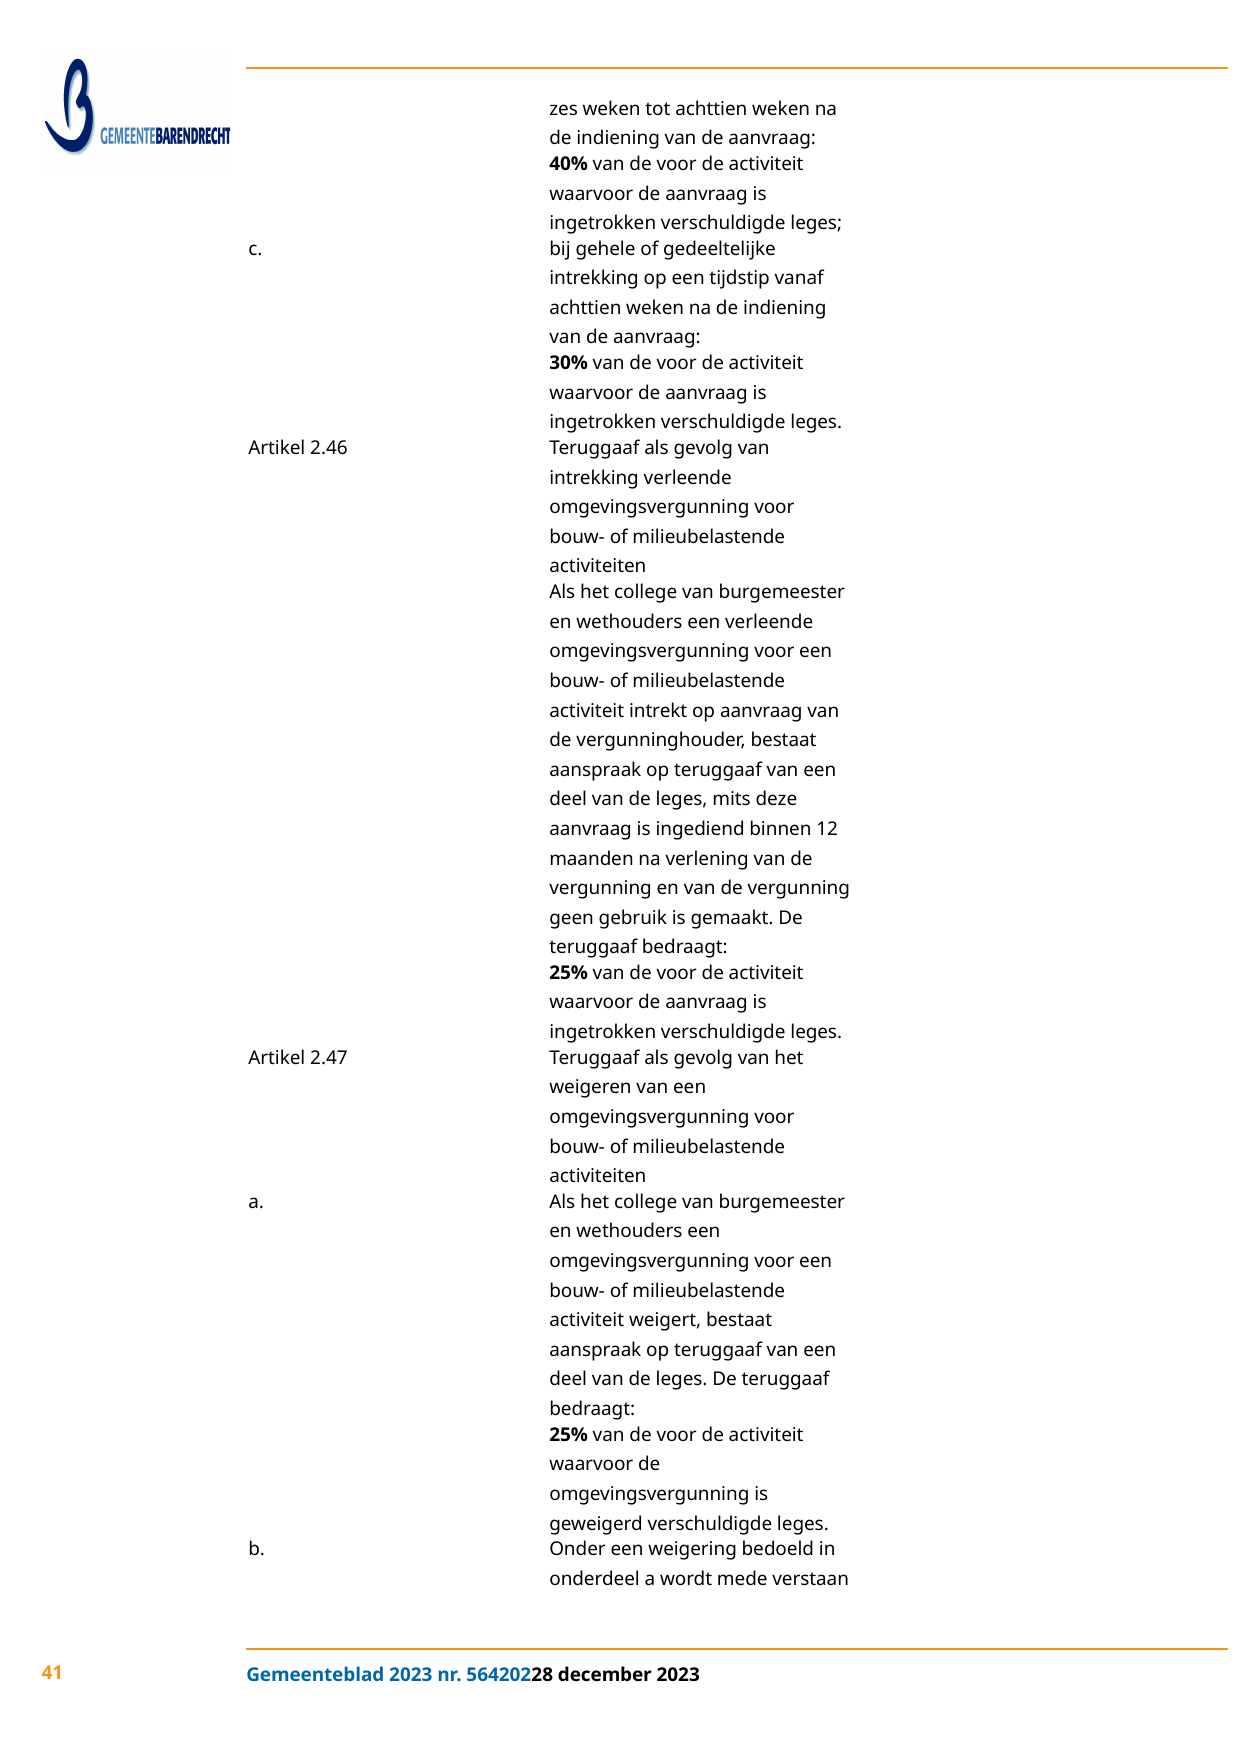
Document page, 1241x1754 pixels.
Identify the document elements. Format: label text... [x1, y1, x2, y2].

table_cell a. [248, 1188, 549, 1421]
table_cell [850, 579, 1152, 959]
table_cell [248, 959, 549, 1044]
table_cell [850, 1535, 1152, 1591]
table_cell [248, 95, 549, 150]
table_cell [248, 579, 549, 959]
table_cell Artikel 2.47 [248, 1044, 549, 1188]
table_cell b. [248, 1535, 549, 1591]
table_cell zes weken tot achttien weken na de indiening van de aanvraag: [549, 95, 850, 150]
table_cell [850, 434, 1152, 578]
table_cell Teruggaaf als gevolg van het weigeren van een omgevingsvergunning voor bouw- of milieubelastende activiteiten [549, 1044, 850, 1188]
table_cell Onder een weigering bedoeld in onderdeel a wordt mede verstaan [549, 1535, 850, 1591]
table_cell [850, 150, 1152, 235]
table_cell [248, 150, 549, 235]
table_cell 30% van de voor de activiteit waarvoor de aanvraag is ingetrokken verschuldigde leges. [549, 350, 850, 434]
table_cell 40% van de voor de activiteit waarvoor de aanvraag is ingetrokken verschuldigde leges; [549, 150, 850, 235]
picture [41, 47, 231, 172]
table_cell [850, 1044, 1152, 1188]
table_cell 25% van de voor de activiteit waarvoor de aanvraag is ingetrokken verschuldigde leges. [549, 959, 850, 1044]
table_cell c. [248, 235, 549, 349]
table_cell [248, 1421, 549, 1535]
table_cell bij gehele of gedeeltelijke intrekking op een tijdstip vanaf achttien weken na de indiening van de aanvraag: [549, 235, 850, 349]
table_cell [850, 95, 1152, 150]
table_cell Artikel 2.46 [248, 434, 549, 578]
table_cell [850, 235, 1152, 349]
table_cell [248, 350, 549, 434]
table_cell [850, 959, 1152, 1044]
table_cell Als het college van burgemeester en wethouders een omgevingsvergunning voor een bouw- of milieubelastende activiteit weigert, bestaat aanspraak op teruggaaf van een deel van de leges. De teruggaaf bedraagt: [549, 1188, 850, 1421]
table_cell 25% van de voor de activiteit waarvoor de omgevingsvergunning is geweigerd verschuldigde leges. [549, 1421, 850, 1535]
table_cell [850, 1421, 1152, 1535]
table_cell [850, 1188, 1152, 1421]
table_cell Teruggaaf als gevolg van intrekking verleende omgevingsvergunning voor bouw- of milieubelastende activiteiten [549, 434, 850, 578]
table_cell [850, 350, 1152, 434]
table_cell Als het college van burgemeester en wethouders een verleende omgevingsvergunning voor een bouw- of milieubelastende activiteit intrekt op aanvraag van de vergunninghouder, bestaat aanspraak op teruggaaf van een deel van de leges, mits deze aanvraag is ingediend binnen 12 maanden na verlening van de vergunning en van de vergunning geen gebruik is gemaakt. De teruggaaf bedraagt: [549, 579, 850, 959]
